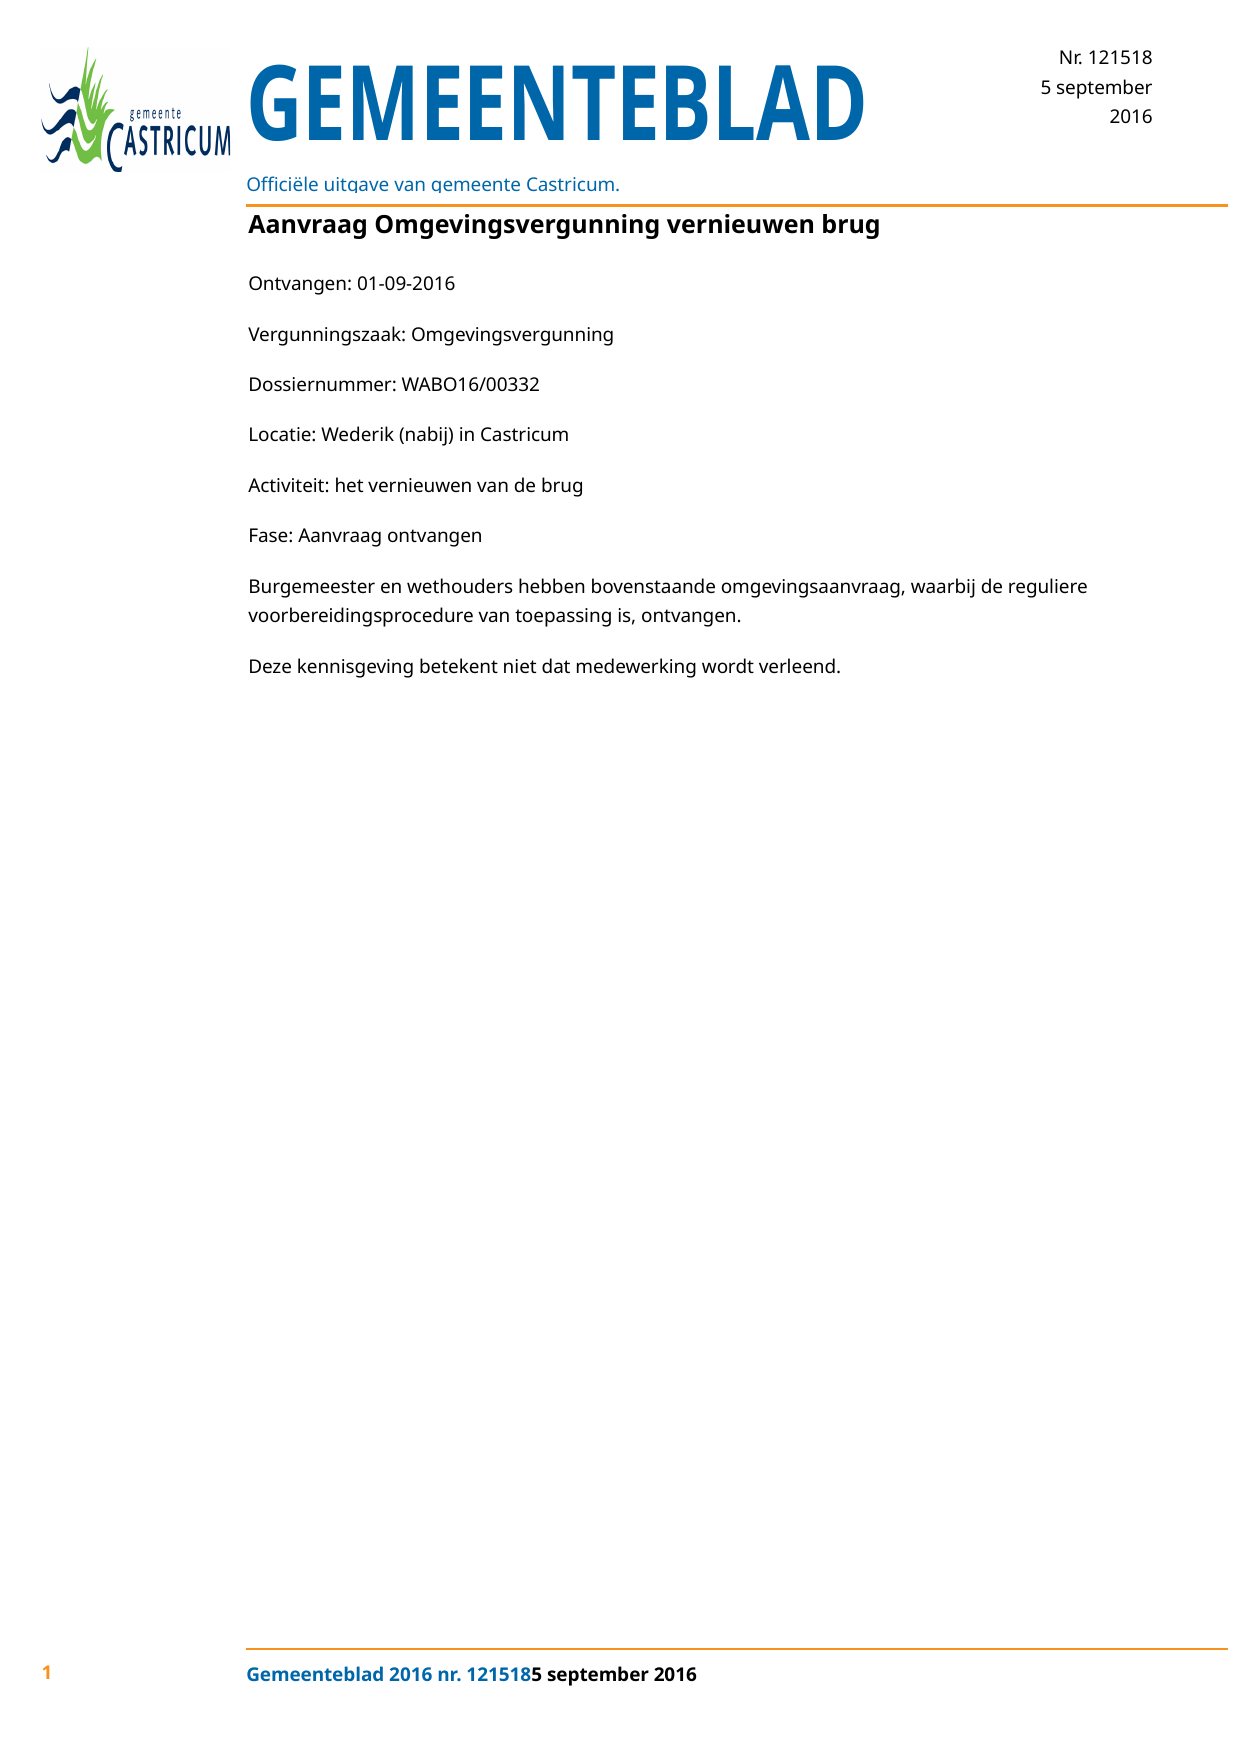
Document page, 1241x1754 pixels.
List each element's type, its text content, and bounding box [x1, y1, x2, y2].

text Fase: Aanvraag ontvangen [248, 522, 1152, 548]
text Vergunningszaak: Omgevingsvergunning [248, 321, 1152, 346]
text Activiteit: het vernieuwen van de brug [248, 472, 1152, 498]
text Dossiernummer: WABO16/00332 [248, 371, 1152, 397]
text Ontvangen: 01-09-2016 [248, 270, 1152, 296]
picture [41, 47, 231, 172]
text Burgemeester en wethouders hebben bovenstaande omgevingsaanvraag, waarbij de reguliere voorbereidingsprocedure van toepassing is, ontvangen. [248, 573, 1152, 628]
text Locatie: Wederik (nabij) in Castricum [248, 422, 1152, 447]
text Deze kennisgeving betekent niet dat medewerking wordt verleend. [248, 653, 1152, 678]
text Aanvraag Omgevingsvergunning vernieuwen brug [248, 207, 1152, 241]
